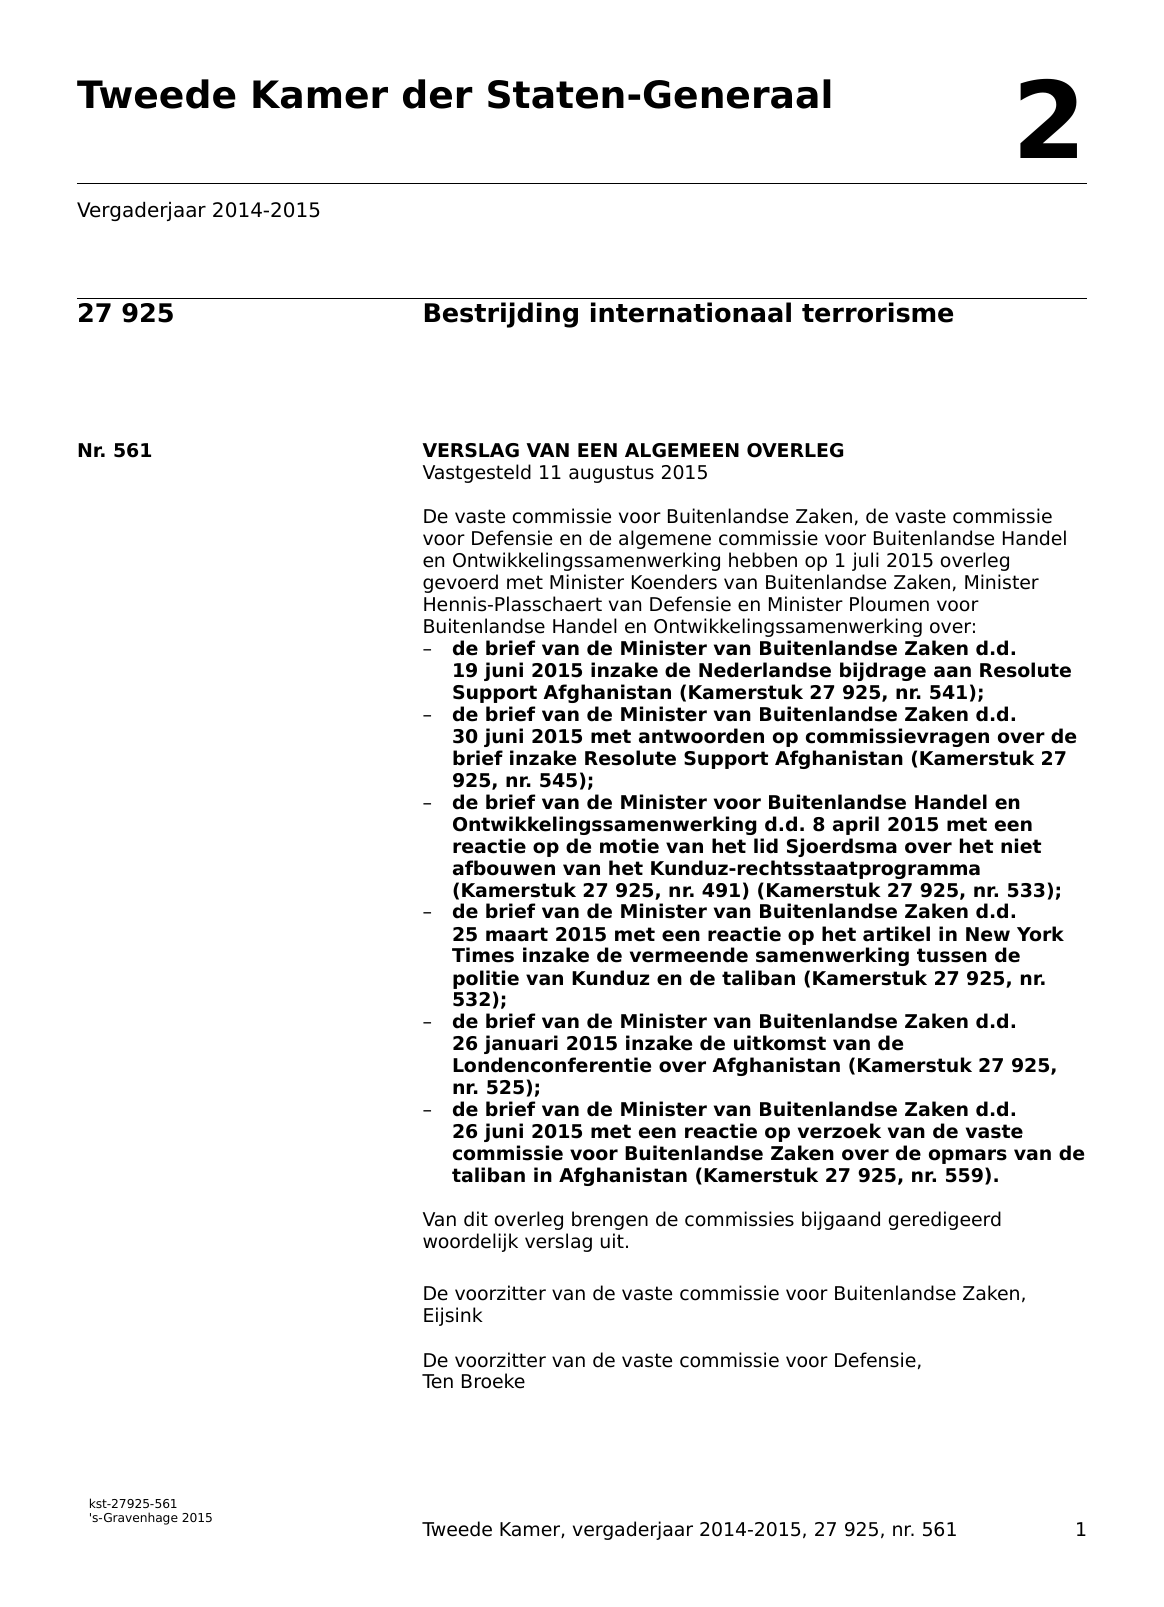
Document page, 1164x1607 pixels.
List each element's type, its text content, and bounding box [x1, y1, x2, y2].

table_header 2 [886, 59, 1087, 183]
text – de brief van de Minister van Buitenlandse Zaken d.d. 19 juni 2015 inzake de Nederlandse bijdrage aan Resolute Support Afghanistan (Kamerstuk 27 925, nr. 541); [422, 638, 1087, 704]
text – de brief van de Minister van Buitenlandse Zaken d.d. 26 januari 2015 inzake de uitkomst van de Londenconferentie over Afghanistan (Kamerstuk 27 925, nr. 525); [422, 1011, 1087, 1099]
text 's-Gravenhage 2015 [88, 1511, 323, 1525]
text Van dit overleg brengen de commissies bijgaand geredigeerd woordelijk verslag uit. [422, 1209, 1087, 1253]
text – de brief van de Minister voor Buitenlandse Handel en Ontwikkelingssamenwerking d.d. 8 april 2015 met een reactie op de motie van het lid Sjoerdsma over het niet afbouwen van het Kunduz-rechtsstaatprogramma (Kamerstuk 27 925, nr. 491) (Kamerstuk 27 925, nr. 533); [422, 792, 1087, 901]
subtitle Nr. 561 VERSLAG VAN EEN ALGEMEEN OVERLEG [77, 440, 1087, 462]
subtitle 27 925 Bestrijding internationaal terrorisme [77, 299, 1087, 329]
table_header Tweede Kamer der Staten-Generaal [77, 59, 886, 183]
text – de brief van de Minister van Buitenlandse Zaken d.d. 30 juni 2015 met antwoorden op commissievragen over de brief inzake Resolute Support Afghanistan (Kamerstuk 27 925, nr. 545); [422, 704, 1087, 792]
text – de brief van de Minister van Buitenlandse Zaken d.d. 25 maart 2015 met een reactie op het artikel in New York Times inzake de vermeende samenwerking tussen de politie van Kunduz en de taliban (Kamerstuk 27 925, nr. 532); [422, 901, 1087, 1011]
text Vastgesteld 11 augustus 2015 [422, 462, 1087, 484]
text kst-27925-561 [88, 1497, 323, 1511]
table_cell Vergaderjaar 2014-2015 [77, 184, 1087, 298]
text – de brief van de Minister van Buitenlandse Zaken d.d. 26 juni 2015 met een reactie op verzoek van de vaste commissie voor Buitenlandse Zaken over de opmars van de taliban in Afghanistan (Kamerstuk 27 925, nr. 559). [422, 1099, 1087, 1187]
text De voorzitter van de vaste commissie voor Buitenlandse Zaken, Eijsink [422, 1283, 1087, 1327]
text De voorzitter van de vaste commissie voor Defensie, Ten Broeke [422, 1349, 1087, 1393]
text De vaste commissie voor Buitenlandse Zaken, de vaste commissie voor Defensie en de algemene commissie voor Buitenlandse Handel en Ontwikkelingssamenwerking hebben op 1 juli 2015 overleg gevoerd met Minister Koenders van Buitenlandse Zaken, Minister Hennis-Plasschaert van Defensie en Minister Ploumen voor Buitenlandse Handel en Ontwikkelingssamenwerking over: [422, 506, 1087, 638]
